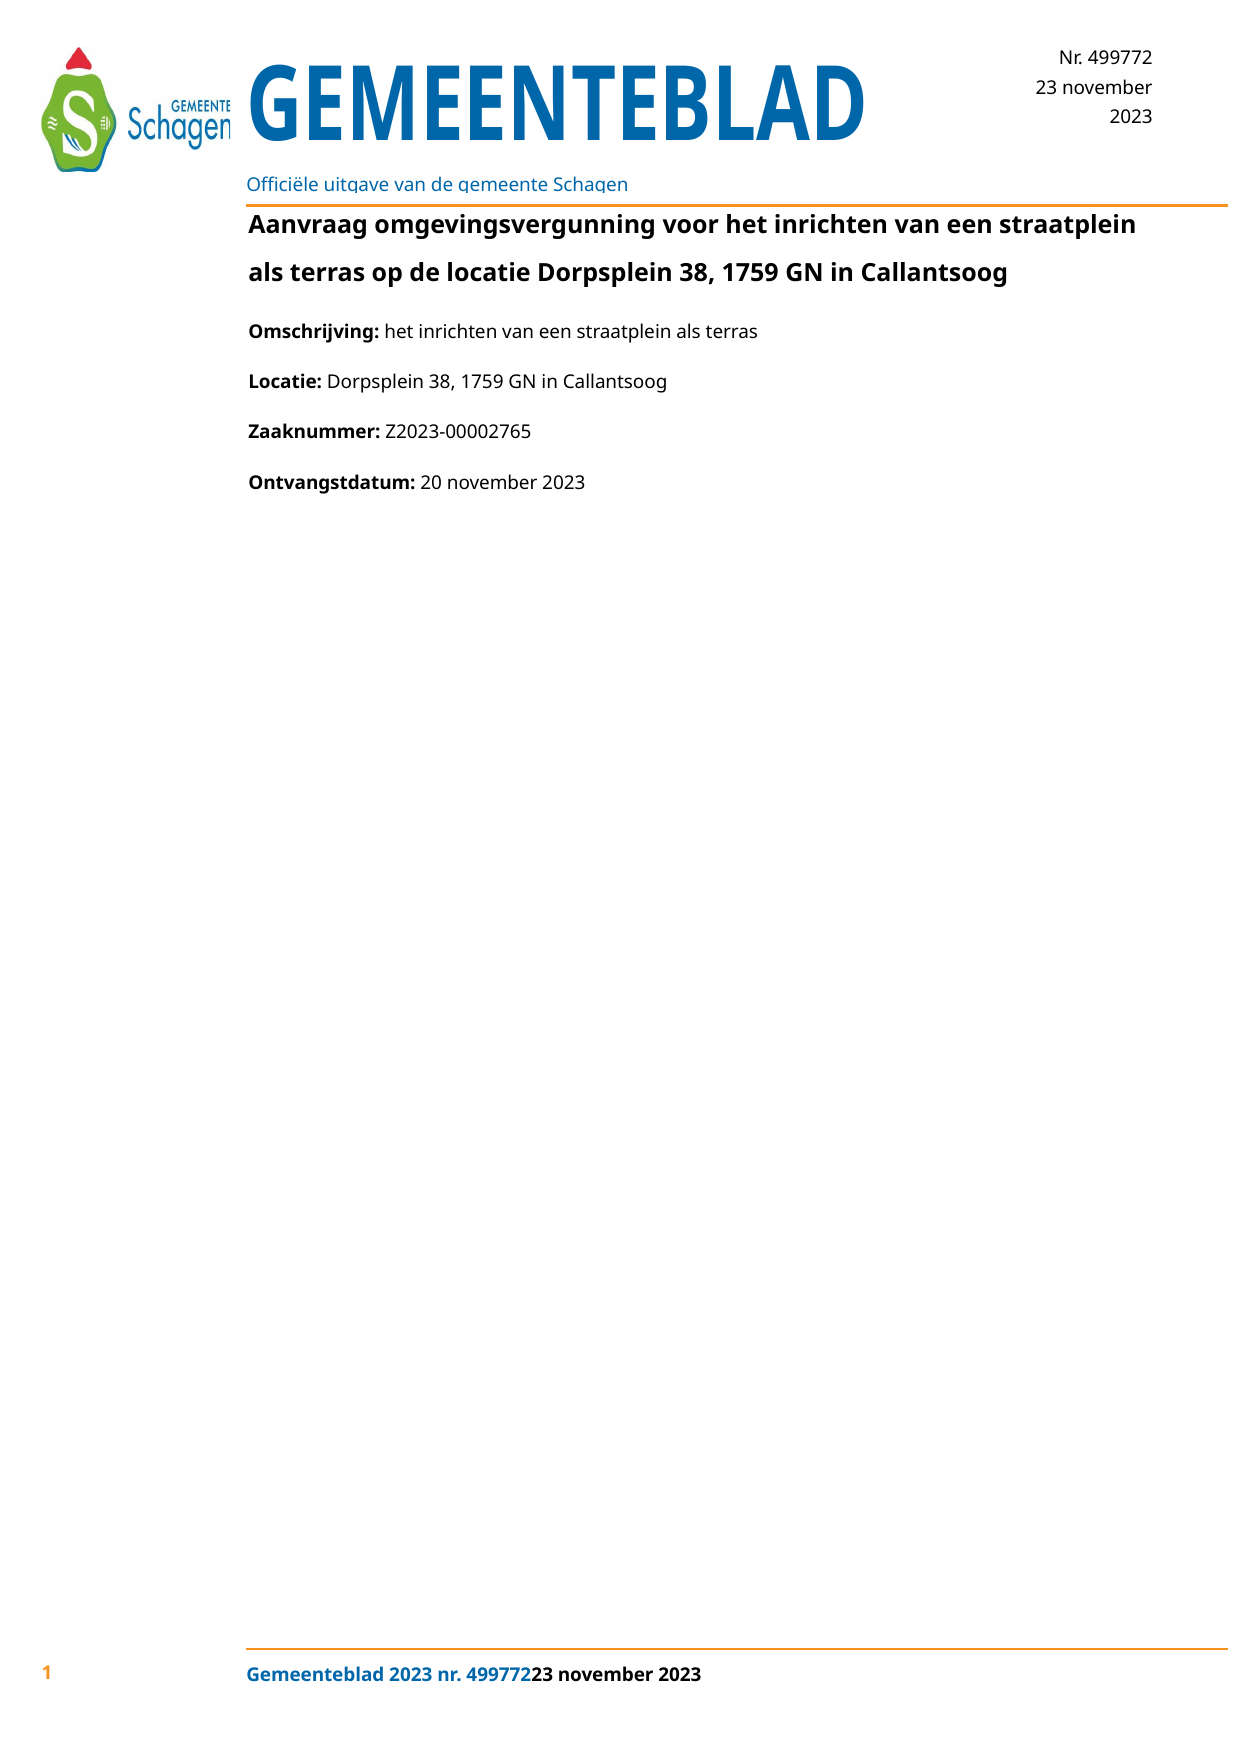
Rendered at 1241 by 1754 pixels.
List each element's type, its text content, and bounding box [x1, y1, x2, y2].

text Ontvangstdatum: 20 november 2023 [248, 469, 1152, 495]
text Omschrijving: het inrichten van een straatplein als terras [248, 318, 1152, 344]
text Aanvraag omgevingsvergunning voor het inrichten van een straatplein als terras op de locatie Dorpsplein 38, 1759 GN in Callantsoog [248, 207, 1152, 288]
text Locatie: Dorpsplein 38, 1759 GN in Callantsoog [248, 368, 1152, 394]
text Zaaknummer: Z2023-00002765 [248, 419, 1152, 444]
picture [41, 47, 231, 172]
